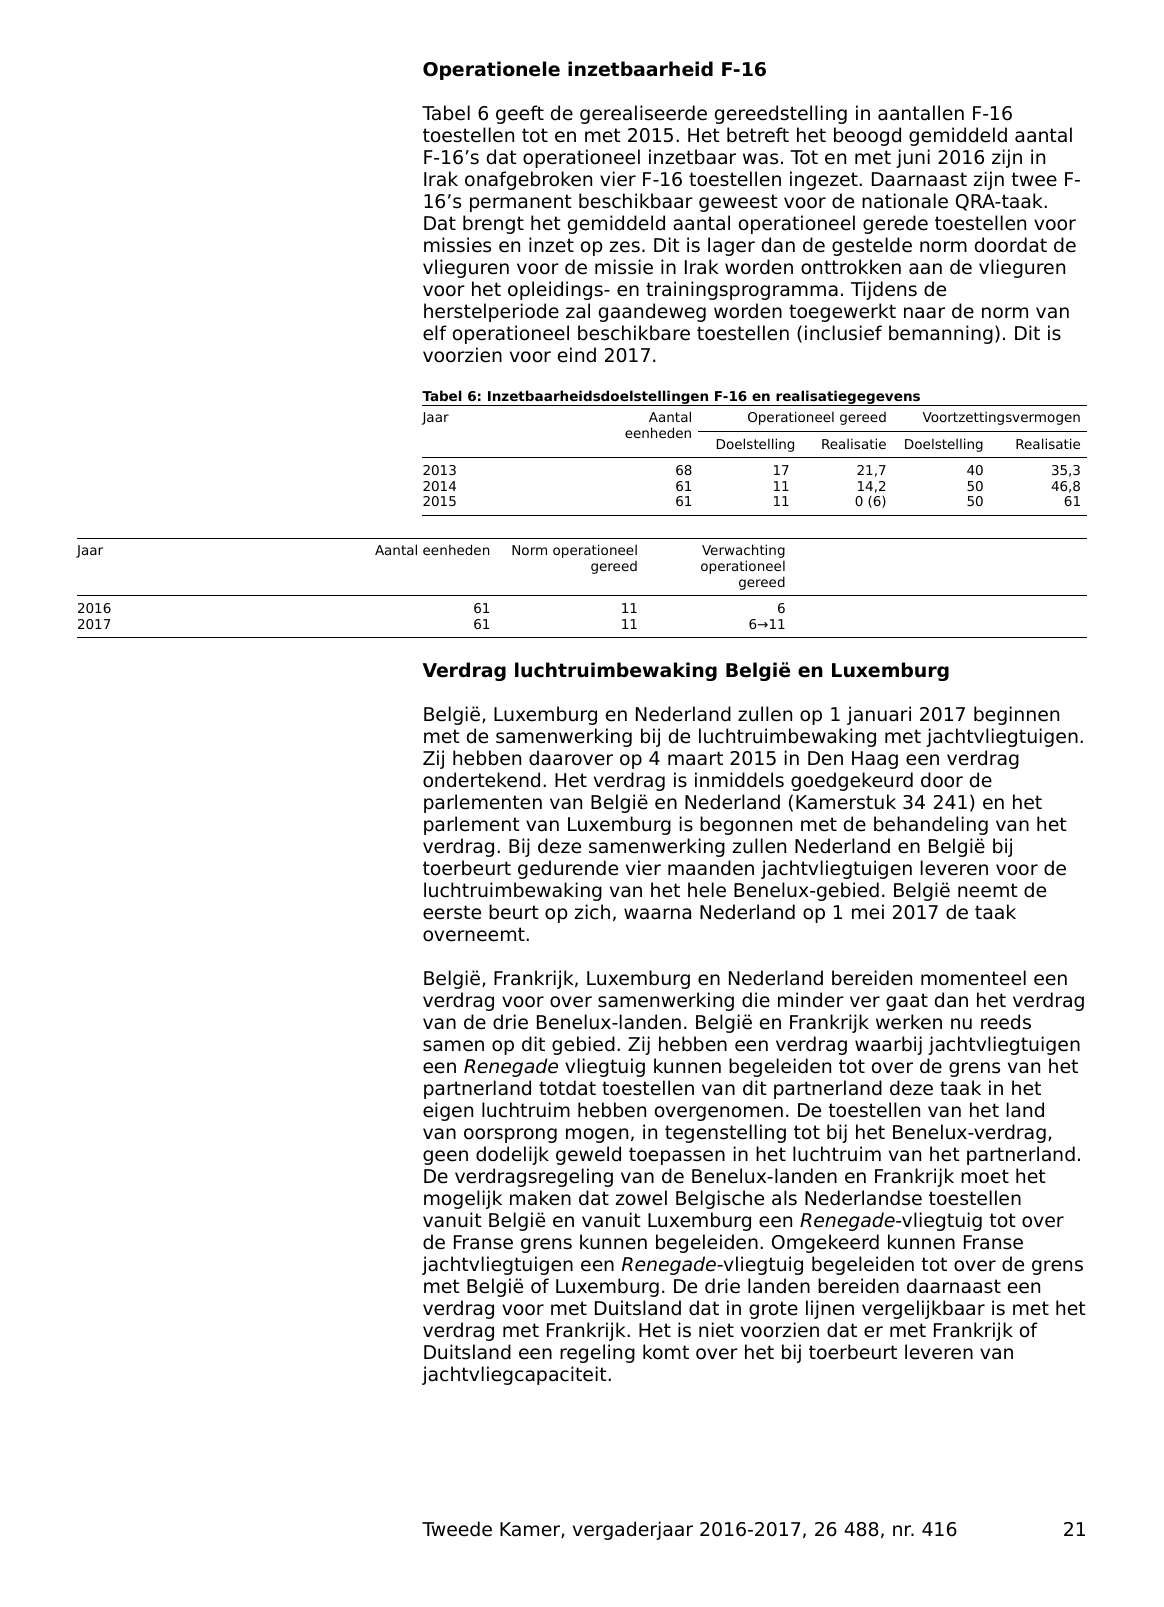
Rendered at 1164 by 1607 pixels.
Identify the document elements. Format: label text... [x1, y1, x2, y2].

table_cell 61 [348, 596, 496, 616]
table_cell Jaar [422, 406, 601, 457]
table_cell 6 [644, 596, 791, 616]
table_header Jaar [77, 539, 348, 595]
table_header Verwachting operationeel gereed [644, 539, 791, 595]
table_cell [791, 596, 939, 616]
table_cell 50 [893, 494, 989, 514]
text België, Luxemburg en Nederland zullen op 1 januari 2017 beginnen met de samenwerking bij de luchtruimbewaking met jachtvliegtuigen. Zij hebben daarover op 4 maart 2015 in Den Haag een verdrag ondertekend. Het verdrag is inmiddels goedgekeurd door de parlementen van België en Nederland (Kamerstuk 34 241) en het parlement van Luxemburg is begonnen met de behandeling van het verdrag. Bij deze samenwerking zullen Nederland en België bij toerbeurt gedurende vier maanden jachtvliegtuigen leveren voor de luchtruimbewaking van het hele Benelux-gebied. België neemt de eerste beurt op zich, waarna Nederland op 1 mei 2017 de taak overneemt. [422, 704, 1087, 946]
table_cell Voortzettingsvermogen [893, 406, 1087, 431]
table_cell 14,2 [795, 478, 892, 494]
table_header [791, 539, 939, 595]
table_cell 17 [698, 458, 795, 478]
table_header [939, 539, 1087, 595]
table_cell Realisatie [795, 432, 892, 457]
table_cell 50 [893, 478, 989, 494]
subtitle Operationele inzetbaarheid F-16 [422, 59, 1087, 81]
table_header Tabel 6: Inzetbaarheidsdoelstellingen F-16 en realisatiegegevens [422, 389, 1087, 404]
table_cell 61 [601, 478, 698, 494]
table_cell [939, 596, 1087, 616]
table_cell 61 [348, 616, 496, 637]
table_cell 2016 [77, 596, 348, 616]
subtitle Verdrag luchtruimbewaking België en Luxemburg [422, 660, 1087, 682]
table_cell 2014 [422, 478, 601, 494]
table_cell 2013 [422, 458, 601, 478]
table_cell 40 [893, 458, 989, 478]
table_cell 2015 [422, 494, 601, 514]
table_cell Operationeel gereed [698, 406, 892, 431]
table_cell Realisatie [990, 432, 1087, 457]
table_header Aantal eenheden [348, 539, 496, 595]
table_cell Doelstelling [698, 432, 795, 457]
table_cell 11 [496, 616, 644, 637]
table_cell 11 [698, 494, 795, 514]
table_header Norm operationeel gereed [496, 539, 644, 595]
table_cell 11 [496, 596, 644, 616]
table_cell 68 [601, 458, 698, 478]
table_cell 61 [601, 494, 698, 514]
text Tabel 6 geeft de gerealiseerde gereedstelling in aantallen F-16 toestellen tot en met 2015. Het betreft het beoogd gemiddeld aantal F-16’s dat operationeel inzetbaar was. Tot en met juni 2016 zijn in Irak onafgebroken vier F-16 toestellen ingezet. Daarnaast zijn twee F-16’s permanent beschikbaar geweest voor de nationale QRA-taak. Dat brengt het gemiddeld aantal operationeel gerede toestellen voor missies en inzet op zes. Dit is lager dan de gestelde norm doordat de vlieguren voor de missie in Irak worden onttrokken aan de vlieguren voor het opleidings- en trainingsprogramma. Tijdens de herstelperiode zal gaandeweg worden toegewerkt naar de norm van elf operationeel beschikbare toestellen (inclusief bemanning). Dit is voorzien voor eind 2017. [422, 103, 1087, 367]
table_cell 2017 [77, 616, 348, 637]
table_cell Doelstelling [893, 432, 989, 457]
table_cell 6→11 [644, 616, 791, 637]
table_cell 11 [698, 478, 795, 494]
table_cell 0 (6) [795, 494, 892, 514]
table_cell 21,7 [795, 458, 892, 478]
table_cell Aantal eenheden [601, 406, 698, 457]
table_cell [791, 616, 939, 637]
table_cell 35,3 [990, 458, 1087, 478]
table_cell [939, 616, 1087, 637]
text België, Frankrijk, Luxemburg en Nederland bereiden momenteel een verdrag voor over samenwerking die minder ver gaat dan het verdrag van de drie Benelux-landen. België en Frankrijk werken nu reeds samen op dit gebied. Zij hebben een verdrag waarbij jachtvliegtuigen een Renegade vliegtuig kunnen begeleiden tot over de grens van het partnerland totdat toestellen van dit partnerland deze taak in het eigen luchtruim hebben overgenomen. De toestellen van het land van oorsprong mogen, in tegenstelling tot bij het Benelux-verdrag, geen dodelijk geweld toepassen in het luchtruim van het partnerland. De verdragsregeling van de Benelux-landen en Frankrijk moet het mogelijk maken dat zowel Belgische als Nederlandse toestellen vanuit België en vanuit Luxemburg een Renegade-vliegtuig tot over de Franse grens kunnen begeleiden. Omgekeerd kunnen Franse jachtvliegtuigen een Renegade-vliegtuig begeleiden tot over de grens met België of Luxemburg. De drie landen bereiden daarnaast een verdrag voor met Duitsland dat in grote lijnen vergelijkbaar is met het verdrag met Frankrijk. Het is niet voorzien dat er met Frankrijk of Duitsland een regeling komt over het bij toerbeurt leveren van jachtvliegcapaciteit. [422, 968, 1087, 1386]
table_cell 61 [990, 494, 1087, 514]
table_cell 46,8 [990, 478, 1087, 494]
